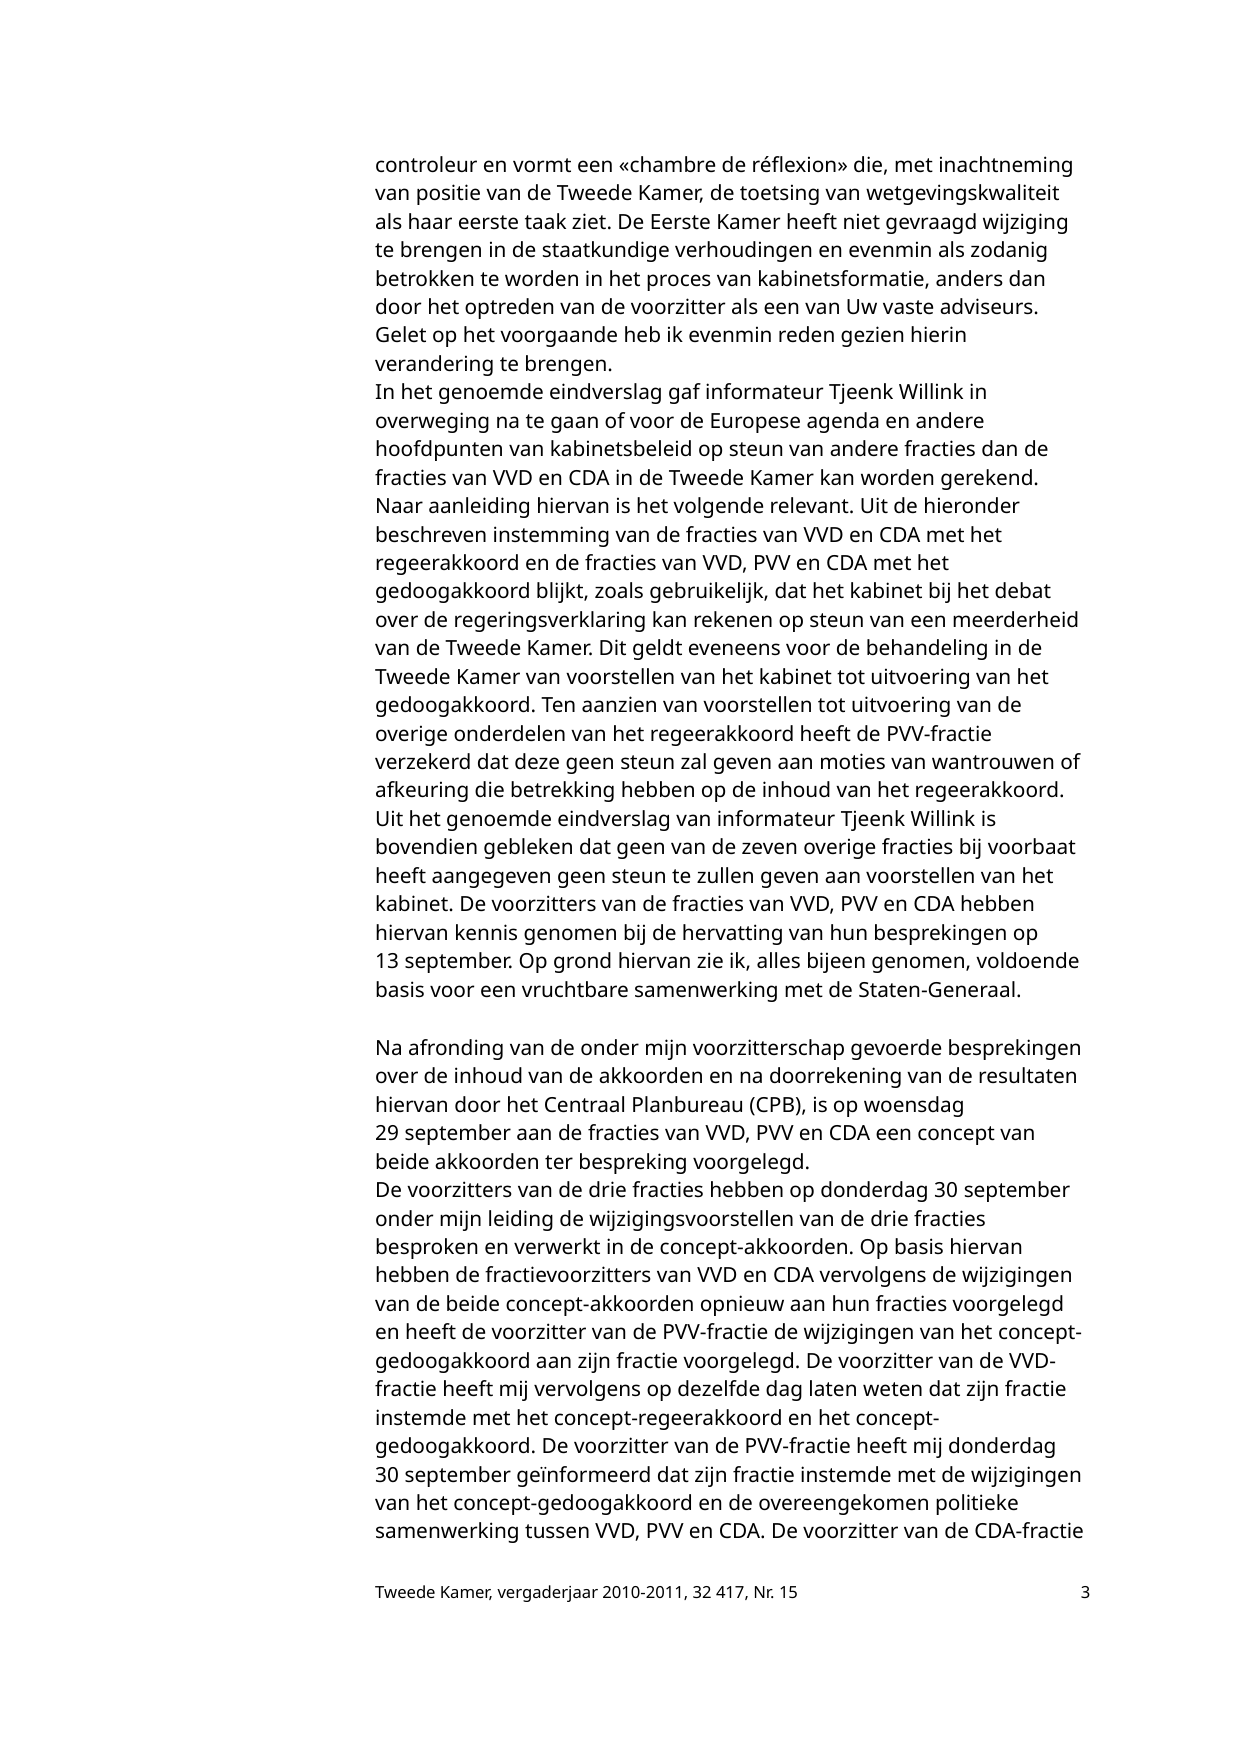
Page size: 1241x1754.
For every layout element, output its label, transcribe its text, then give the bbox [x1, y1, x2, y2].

text De voorzitters van de drie fracties hebben op donderdag 30 september onder mijn leiding de wijzigingsvoorstellen van de drie fracties besproken en verwerkt in de concept-akkoorden. Op basis hiervan hebben de fractievoorzitters van VVD en CDA vervolgens de wijzigingen van de beide concept-akkoorden opnieuw aan hun fracties voorgelegd en heeft de voorzitter van de PVV-fractie de wijzigingen van het concept-gedoogakkoord aan zijn fractie voorgelegd. De voorzitter van de VVD-fractie heeft mij vervolgens op dezelfde dag laten weten dat zijn fractie instemde met het concept-regeerakkoord en het concept-gedoogakkoord. De voorzitter van de PVV-fractie heeft mij donderdag 30 september geïnformeerd dat zijn fractie instemde met de wijzigingen van het concept-gedoogakkoord en de overeengekomen politieke samenwerking tussen VVD, PVV en CDA. De voorzitter van de CDA-fractie [375, 1175, 1090, 1545]
text Na afronding van de onder mijn voorzitterschap gevoerde besprekingen over de inhoud van de akkoorden en na doorrekening van de resultaten hiervan door het Centraal Planbureau (CPB), is op woensdag 29 september aan de fracties van VVD, PVV en CDA een concept van beide akkoorden ter bespreking voorgelegd. [375, 1033, 1090, 1175]
text In het genoemde eindverslag gaf informateur Tjeenk Willink in overweging na te gaan of voor de Europese agenda en andere hoofdpunten van kabinetsbeleid op steun van andere fracties dan de fracties van VVD en CDA in de Tweede Kamer kan worden gerekend. Naar aanleiding hiervan is het volgende relevant. Uit de hieronder beschreven instemming van de fracties van VVD en CDA met het regeerakkoord en de fracties van VVD, PVV en CDA met het gedoogakkoord blijkt, zoals gebruikelijk, dat het kabinet bij het debat over de regeringsverklaring kan rekenen op steun van een meerderheid van de Tweede Kamer. Dit geldt eveneens voor de behandeling in de Tweede Kamer van voorstellen van het kabinet tot uitvoering van het gedoogakkoord. Ten aanzien van voorstellen tot uitvoering van de overige onderdelen van het regeerakkoord heeft de PVV-fractie verzekerd dat deze geen steun zal geven aan moties van wantrouwen of afkeuring die betrekking hebben op de inhoud van het regeerakkoord. Uit het genoemde eindverslag van informateur Tjeenk Willink is bovendien gebleken dat geen van de zeven overige fracties bij voorbaat heeft aangegeven geen steun te zullen geven aan voorstellen van het kabinet. De voorzitters van de fracties van VVD, PVV en CDA hebben hiervan kennis genomen bij de hervatting van hun besprekingen op 13 september. Op grond hiervan zie ik, alles bijeen genomen, voldoende basis voor een vruchtbare samenwerking met de Staten-Generaal. [375, 377, 1090, 1003]
text controleur en vormt een «chambre de réflexion» die, met inachtneming van positie van de Tweede Kamer, de toetsing van wetgevingskwaliteit als haar eerste taak ziet. De Eerste Kamer heeft niet gevraagd wijziging te brengen in de staatkundige verhoudingen en evenmin als zodanig betrokken te worden in het proces van kabinetsformatie, anders dan door het optreden van de voorzitter als een van Uw vaste adviseurs. Gelet op het voorgaande heb ik evenmin reden gezien hierin verandering te brengen. [375, 150, 1090, 377]
